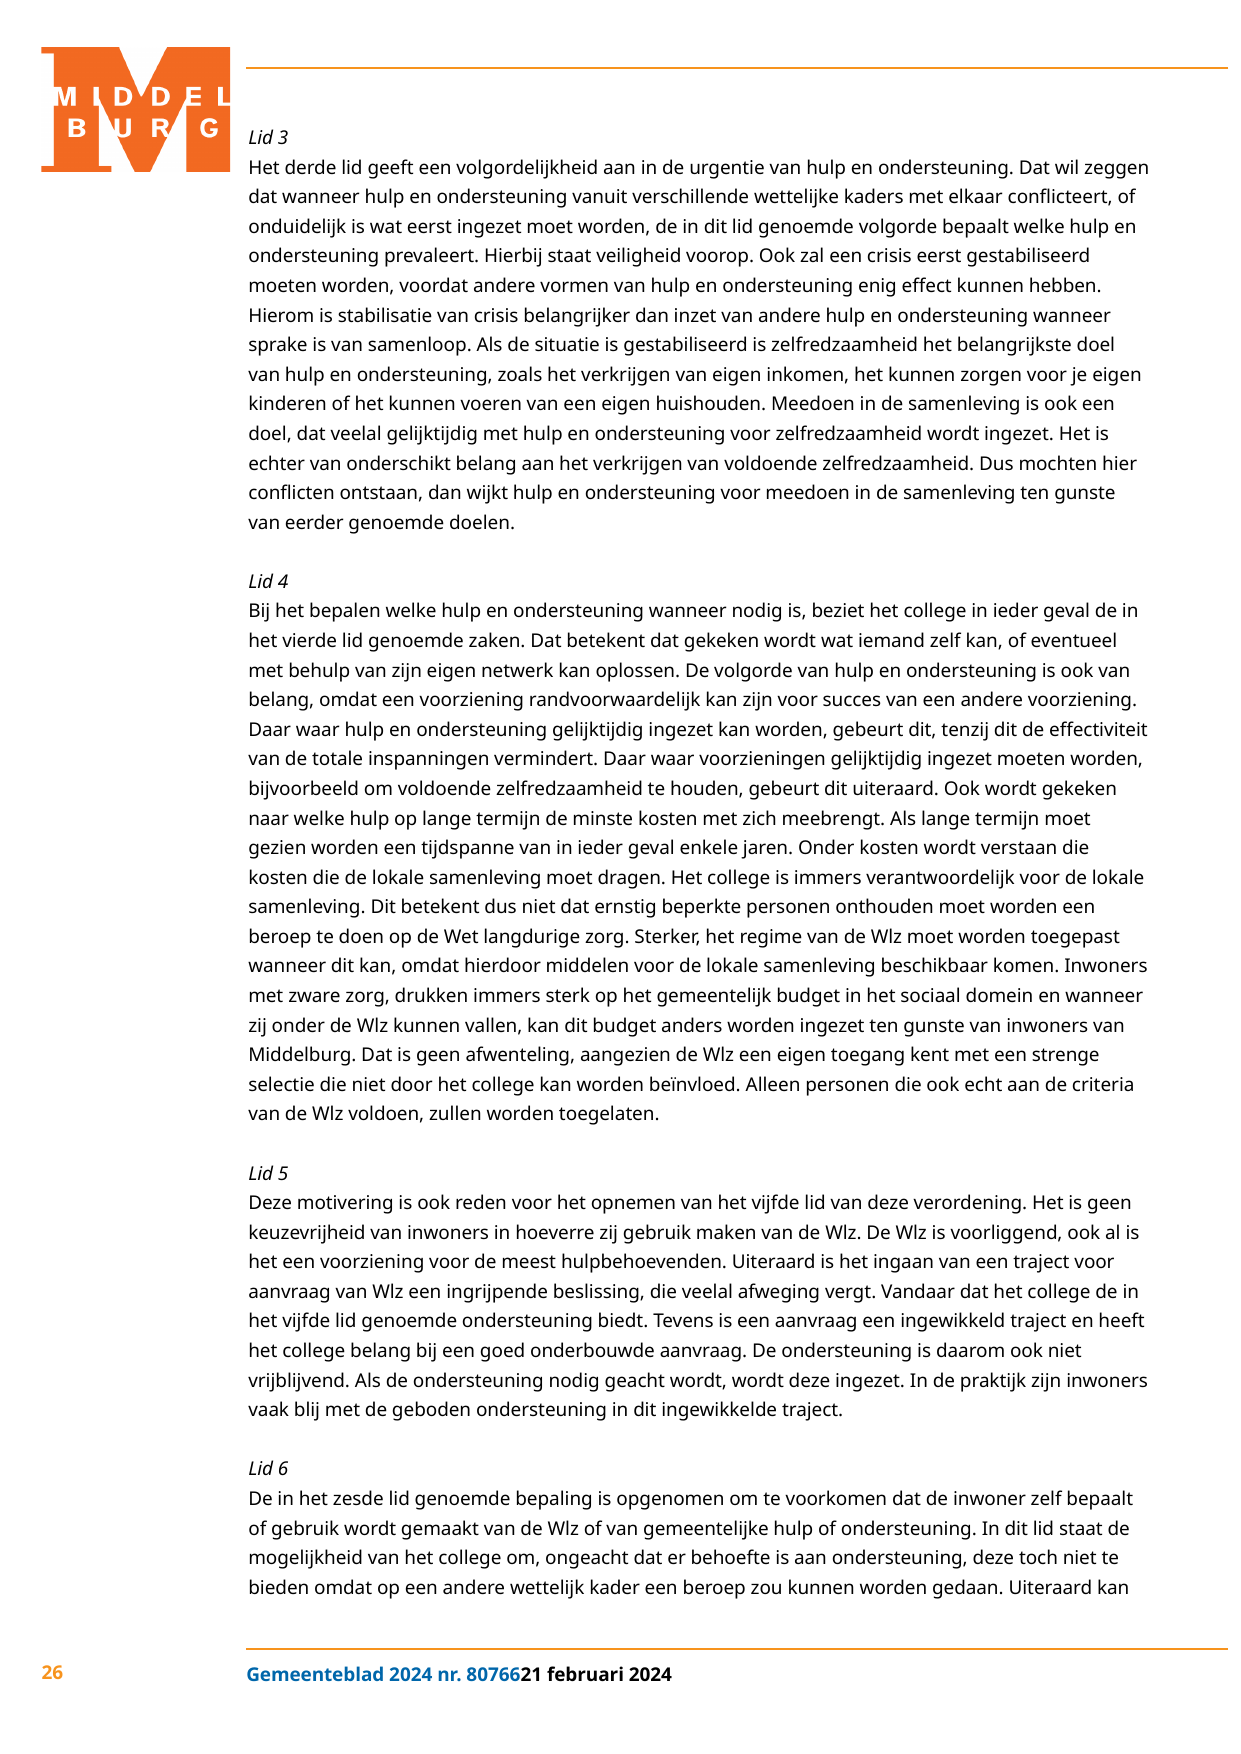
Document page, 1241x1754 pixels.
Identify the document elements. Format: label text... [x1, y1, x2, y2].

text Het derde lid geeft een volgordelijkheid aan in de urgentie van hulp en ondersteuning. Dat wil zeggen dat wanneer hulp en ondersteuning vanuit verschillende wettelijke kaders met elkaar conflicteert, of onduidelijk is wat eerst ingezet moet worden, de in dit lid genoemde volgorde bepaalt welke hulp en ondersteuning prevaleert. Hierbij staat veiligheid voorop. Ook zal een crisis eerst gestabiliseerd moeten worden, voordat andere vormen van hulp en ondersteuning enig effect kunnen hebben. Hierom is stabilisatie van crisis belangrijker dan inzet van andere hulp en ondersteuning wanneer sprake is van samenloop. Als de situatie is gestabiliseerd is zelfredzaamheid het belangrijkste doel van hulp en ondersteuning, zoals het verkrijgen van eigen inkomen, het kunnen zorgen voor je eigen kinderen of het kunnen voeren van een eigen huishouden. Meedoen in de samenleving is ook een doel, dat veelal gelijktijdig met hulp en ondersteuning voor zelfredzaamheid wordt ingezet. Het is echter van onderschikt belang aan het verkrijgen van voldoende zelfredzaamheid. Dus mochten hier conflicten ontstaan, dan wijkt hulp en ondersteuning voor meedoen in de samenleving ten gunste van eerder genoemde doelen. [248, 154, 1152, 535]
text Lid 5 [248, 1160, 1152, 1186]
text Lid 3 [248, 124, 1152, 150]
text Deze motivering is ook reden voor het opnemen van het vijfde lid van deze verordening. Het is geen keuzevrijheid van inwoners in hoeverre zij gebruik maken van de Wlz. De Wlz is voorliggend, ook al is het een voorziening voor de meest hulpbehoevenden. Uiteraard is het ingaan van een traject voor aanvraag van Wlz een ingrijpende beslissing, die veelal afweging vergt. Vandaar dat het college de in het vijfde lid genoemde ondersteuning biedt. Tevens is een aanvraag een ingewikkeld traject en heeft het college belang bij een goed onderbouwde aanvraag. De ondersteuning is daarom ook niet vrijblijvend. Als de ondersteuning nodig geacht wordt, wordt deze ingezet. In de praktijk zijn inwoners vaak blij met de geboden ondersteuning in dit ingewikkelde traject. [248, 1189, 1152, 1422]
text De in het zesde lid genoemde bepaling is opgenomen om te voorkomen dat de inwoner zelf bepaalt of gebruik wordt gemaakt van de Wlz of van gemeentelijke hulp of ondersteuning. In dit lid staat de mogelijkheid van het college om, ongeacht dat er behoefte is aan ondersteuning, deze toch niet te bieden omdat op een andere wettelijk kader een beroep zou kunnen worden gedaan. Uiteraard kan [248, 1485, 1152, 1600]
text Bij het bepalen welke hulp en ondersteuning wanneer nodig is, beziet het college in ieder geval de in het vierde lid genoemde zaken. Dat betekent dat gekeken wordt wat iemand zelf kan, of eventueel met behulp van zijn eigen netwerk kan oplossen. De volgorde van hulp en ondersteuning is ook van belang, omdat een voorziening randvoorwaardelijk kan zijn voor succes van een andere voorziening. Daar waar hulp en ondersteuning gelijktijdig ingezet kan worden, gebeurt dit, tenzij dit de effectiviteit van de totale inspanningen vermindert. Daar waar voorzieningen gelijktijdig ingezet moeten worden, bijvoorbeeld om voldoende zelfredzaamheid te houden, gebeurt dit uiteraard. Ook wordt gekeken naar welke hulp op lange termijn de minste kosten met zich meebrengt. Als lange termijn moet gezien worden een tijdspanne van in ieder geval enkele jaren. Onder kosten wordt verstaan die kosten die de lokale samenleving moet dragen. Het college is immers verantwoordelijk voor de lokale samenleving. Dit betekent dus niet dat ernstig beperkte personen onthouden moet worden een beroep te doen op de Wet langdurige zorg. Sterker, het regime van de Wlz moet worden toegepast wanneer dit kan, omdat hierdoor middelen voor de lokale samenleving beschikbaar komen. Inwoners met zware zorg, drukken immers sterk op het gemeentelijk budget in het sociaal domein en wanneer zij onder de Wlz kunnen vallen, kan dit budget anders worden ingezet ten gunste van inwoners van Middelburg. Dat is geen afwenteling, aangezien de Wlz een eigen toegang kent met een strenge selectie die niet door het college kan worden beïnvloed. Alleen personen die ook echt aan de criteria van de Wlz voldoen, zullen worden toegelaten. [248, 598, 1152, 1126]
picture [41, 47, 231, 172]
text Lid 4 [248, 568, 1152, 594]
text Lid 6 [248, 1456, 1152, 1481]
